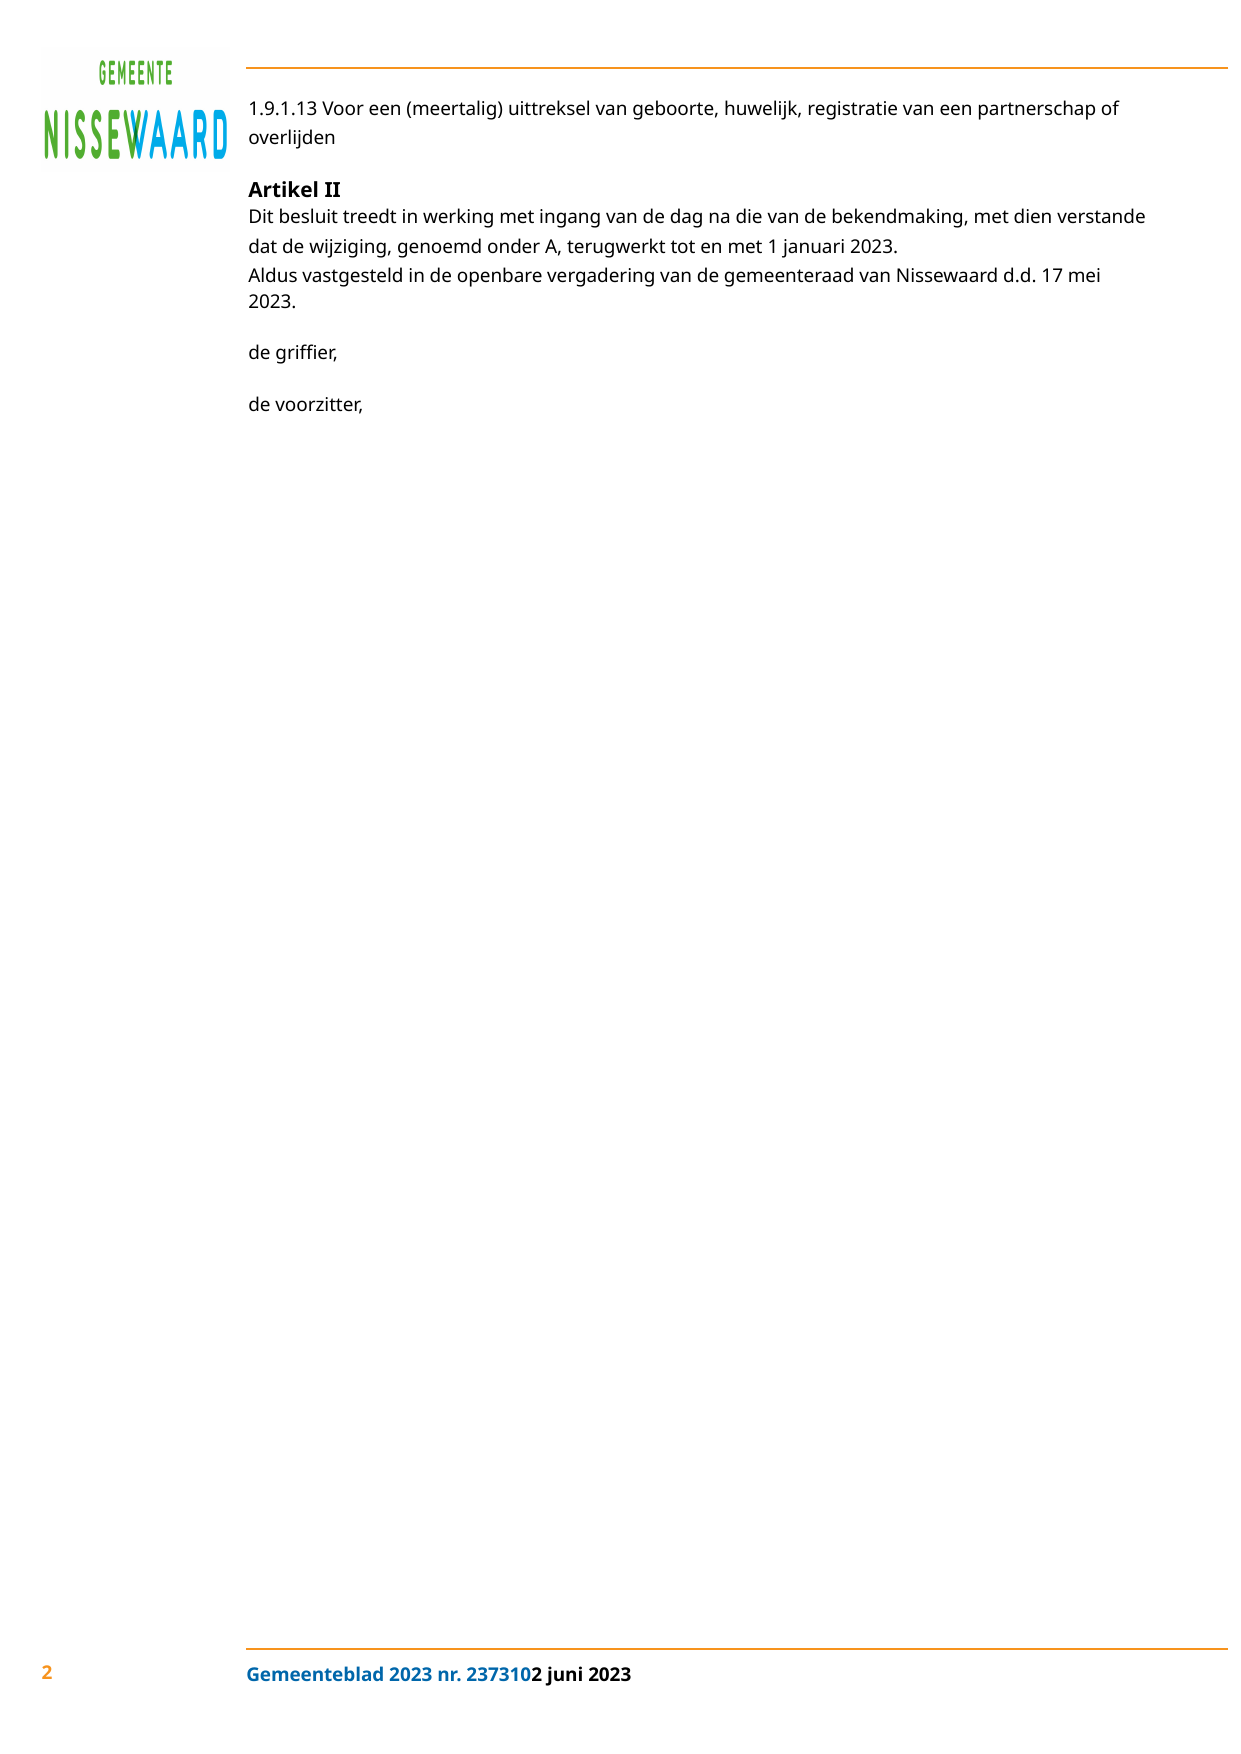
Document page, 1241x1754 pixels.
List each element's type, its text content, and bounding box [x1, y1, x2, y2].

text Aldus vastgesteld in de openbare vergadering van de gemeenteraad van Nissewaard d.d. 17 mei 2023. [248, 262, 1152, 314]
text Dit besluit treedt in werking met ingang van de dag na die van de bekendmaking, met dien verstande dat de wijziging, genoemd onder A, terugwerkt tot en met 1 januari 2023. [248, 203, 1152, 258]
picture [41, 47, 231, 172]
text 1.9.1.13 Voor een (meertalig) uittreksel van geboorte, huwelijk, registratie van een partnerschap of overlijden [248, 95, 1152, 150]
text de voorzitter, [248, 391, 1152, 417]
text Artikel II [248, 175, 1152, 203]
text de griffier, [248, 339, 1152, 365]
